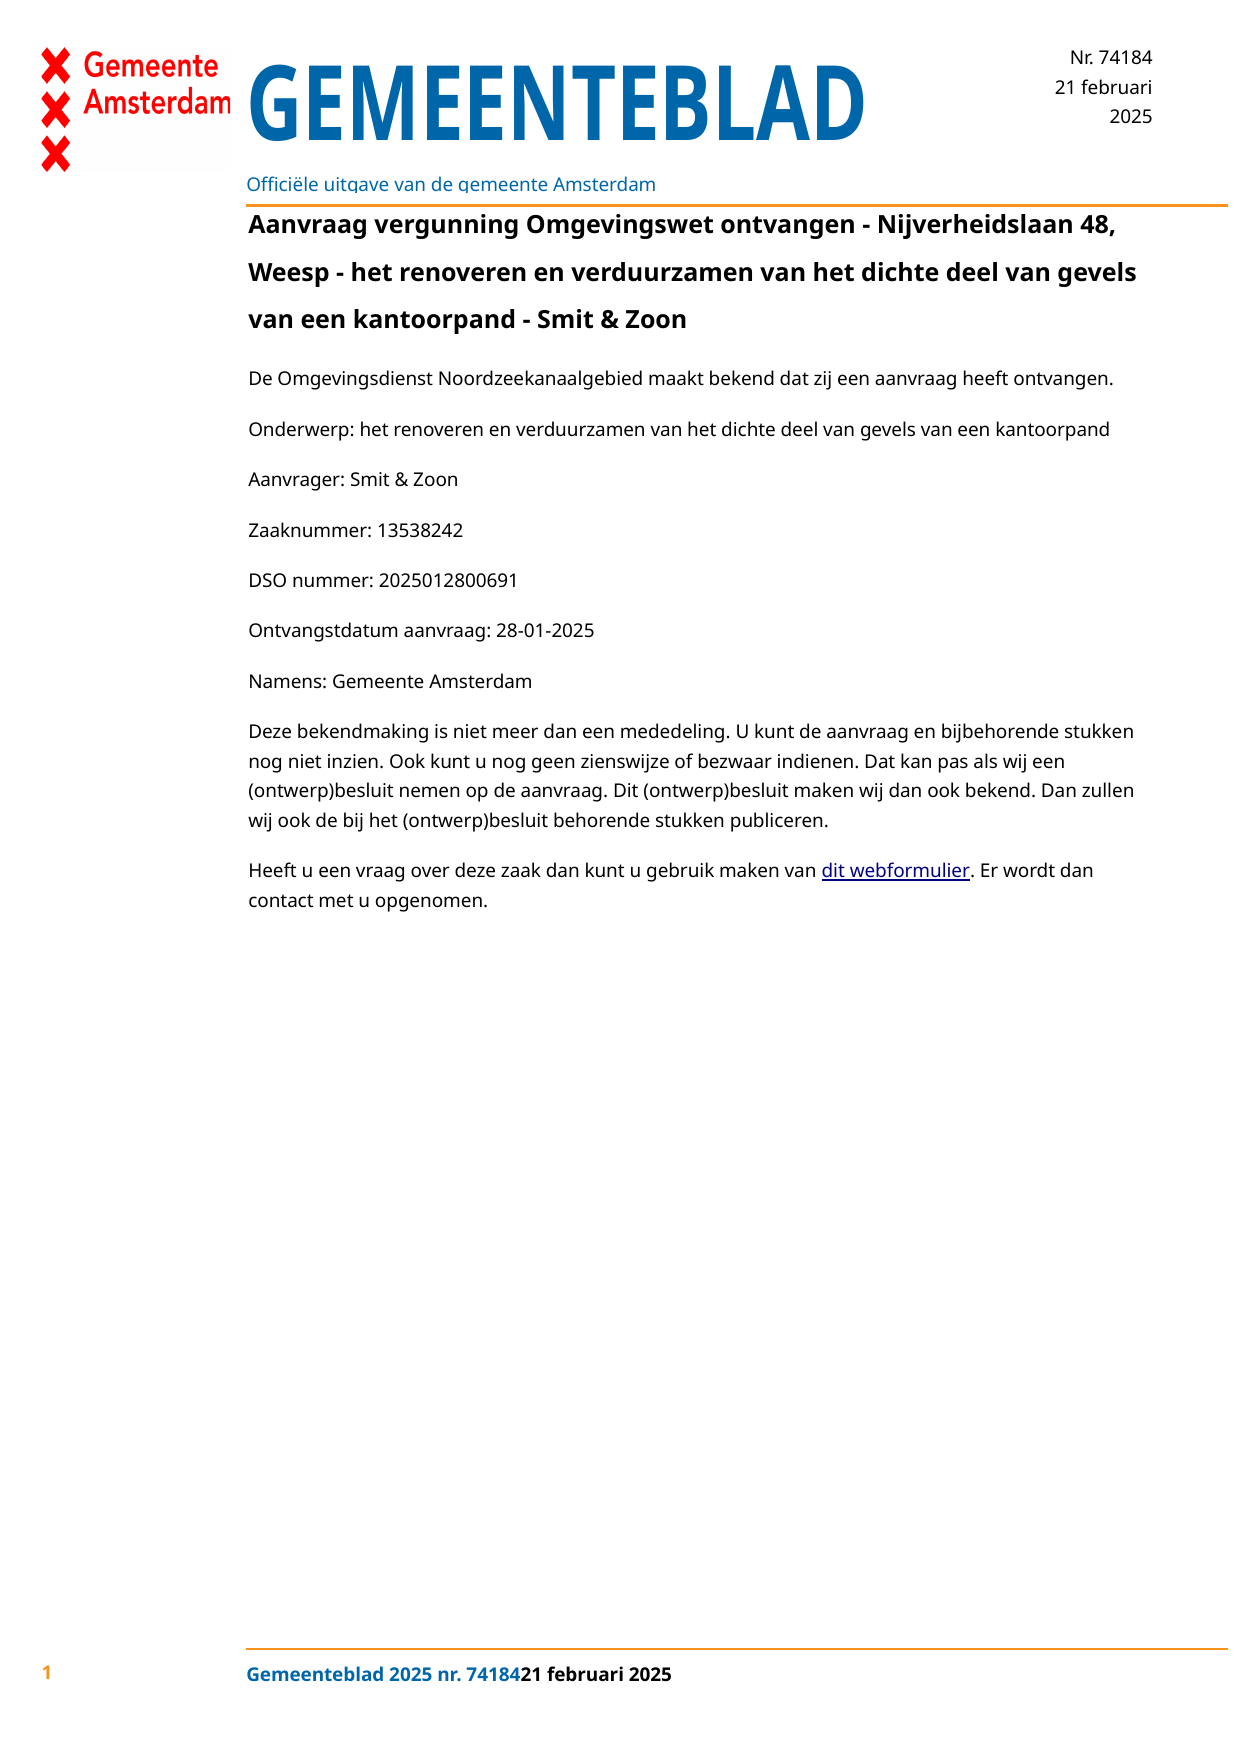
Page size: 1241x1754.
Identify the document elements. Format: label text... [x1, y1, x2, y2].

text Ontvangstdatum aanvraag: 28-01-2025 [248, 618, 1152, 643]
text Deze bekendmaking is niet meer dan een mededeling. U kunt de aanvraag en bijbehorende stukken nog niet inzien. Ook kunt u nog geen zienswijze of bezwaar indienen. Dat kan pas als wij een (ontwerp)besluit nemen op de aanvraag. Dit (ontwerp)besluit maken wij dan ook bekend. Dan zullen wij ook de bij het (ontwerp)besluit behorende stukken publiceren. [248, 718, 1152, 833]
text Namens: Gemeente Amsterdam [248, 668, 1152, 694]
text Aanvraag vergunning Omgevingswet ontvangen - Nijverheidslaan 48, Weesp - het renoveren en verduurzamen van het dichte deel van gevels van een kantoorpand - Smit & Zoon [248, 207, 1152, 336]
text Heeft u een vraag over deze zaak dan kunt u gebruik maken van dit webformulier. Er wordt dan contact met u opgenomen. [248, 858, 1152, 913]
text Aanvrager: Smit & Zoon [248, 466, 1152, 492]
text Onderwerp: het renoveren en verduurzamen van het dichte deel van gevels van een kantoorpand [248, 416, 1152, 442]
text DSO nummer: 2025012800691 [248, 567, 1152, 593]
text Zaaknummer: 13538242 [248, 517, 1152, 542]
picture [41, 47, 231, 172]
text De Omgevingsdienst Noordzeekanaalgebied maakt bekend dat zij een aanvraag heeft ontvangen. [248, 366, 1152, 391]
